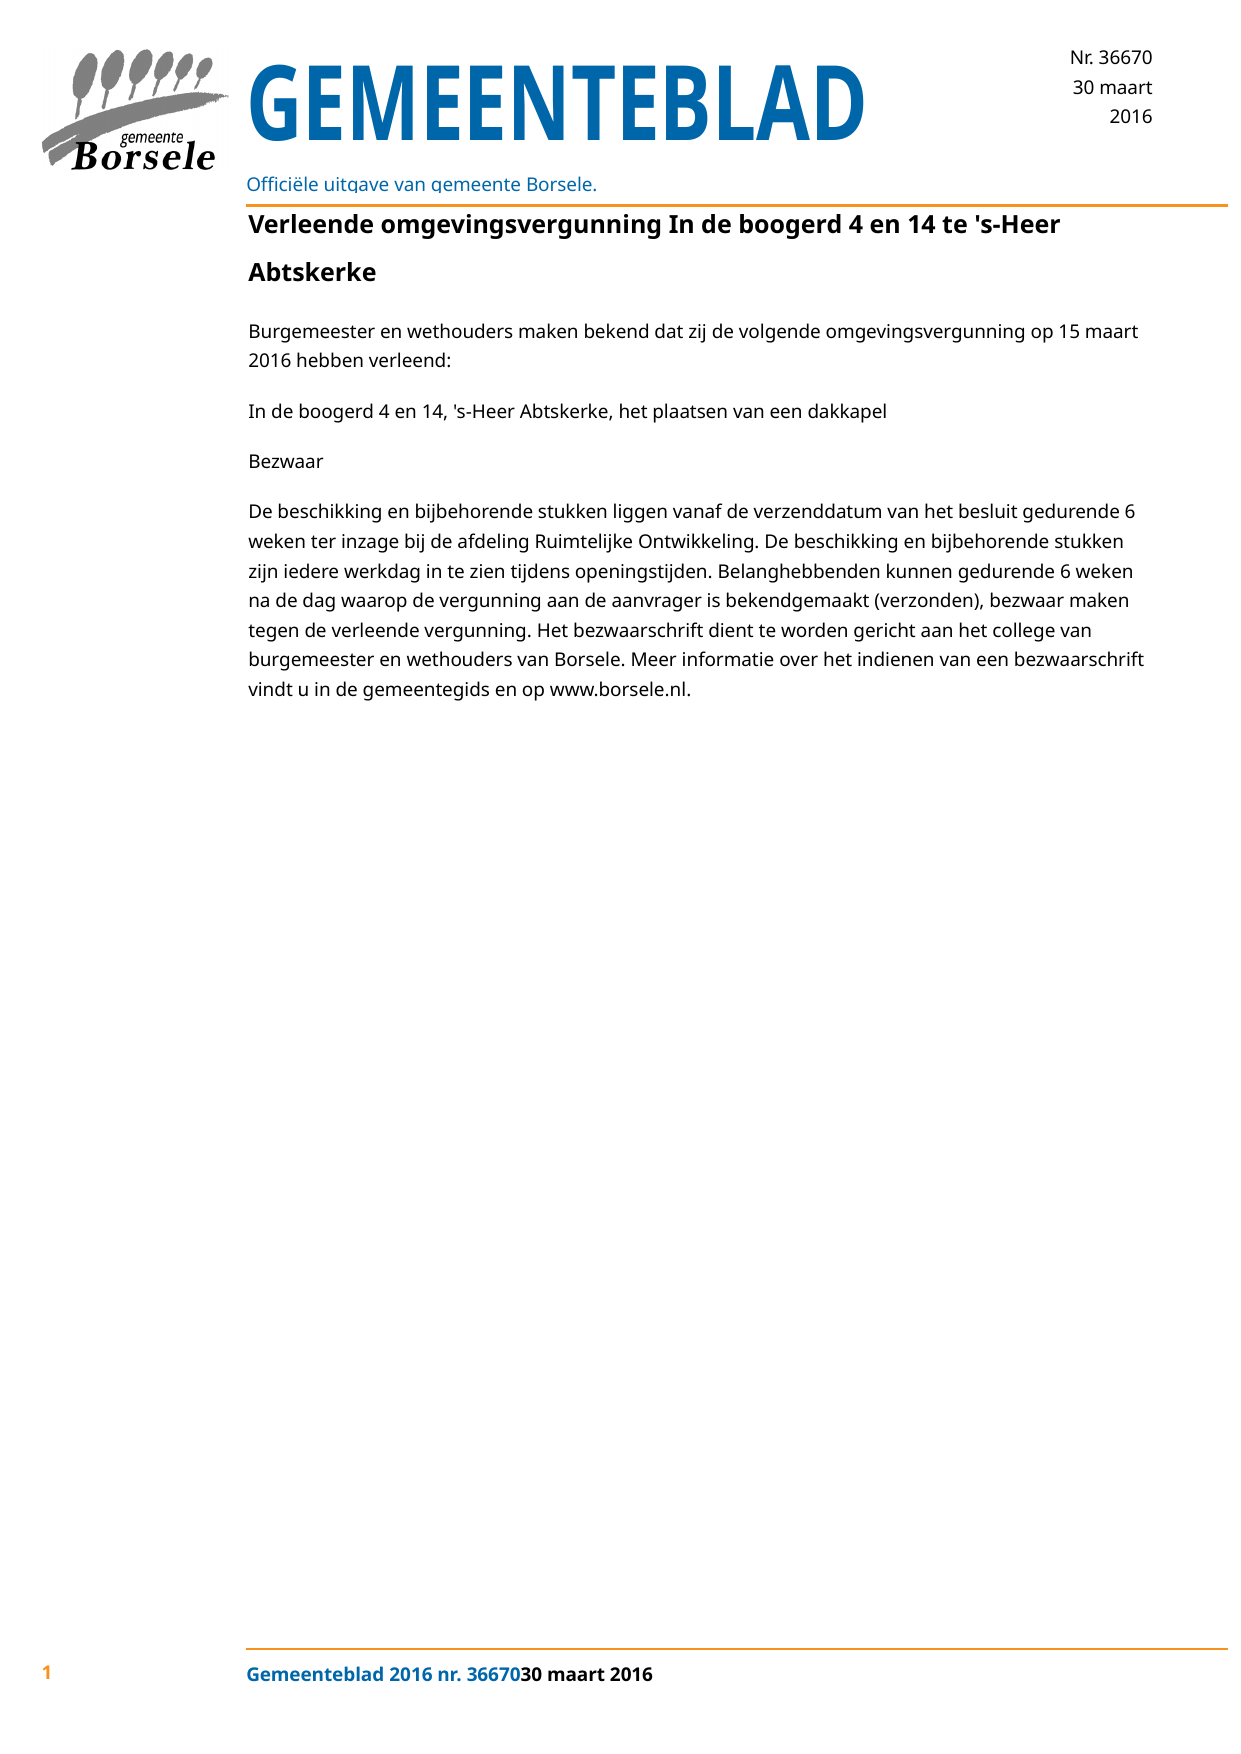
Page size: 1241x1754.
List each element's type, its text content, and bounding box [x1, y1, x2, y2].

text De beschikking en bijbehorende stukken liggen vanaf de verzenddatum van het besluit gedurende 6 weken ter inzage bij de afdeling Ruimtelijke Ontwikkeling. De beschikking en bijbehorende stukken zijn iedere werkdag in te zien tijdens openingstijden. Belanghebbenden kunnen gedurende 6 weken na de dag waarop de vergunning aan de aanvrager is bekendgemaakt (verzonden), bezwaar maken tegen de verleende vergunning. Het bezwaarschrift dient te worden gericht aan het college van burgemeester en wethouders van Borsele. Meer informatie over het indienen van een bezwaarschrift vindt u in de gemeentegids en op www.borsele.nl. [248, 499, 1152, 702]
text Verleende omgevingsvergunning In de boogerd 4 en 14 te 's-Heer Abtskerke [248, 207, 1152, 288]
picture [41, 47, 231, 172]
text In de boogerd 4 en 14, 's-Heer Abtskerke, het plaatsen van een dakkapel [248, 398, 1152, 424]
text Burgemeester en wethouders maken bekend dat zij de volgende omgevingsvergunning op 15 maart 2016 hebben verleend: [248, 318, 1152, 373]
text Bezwaar [248, 448, 1152, 474]
